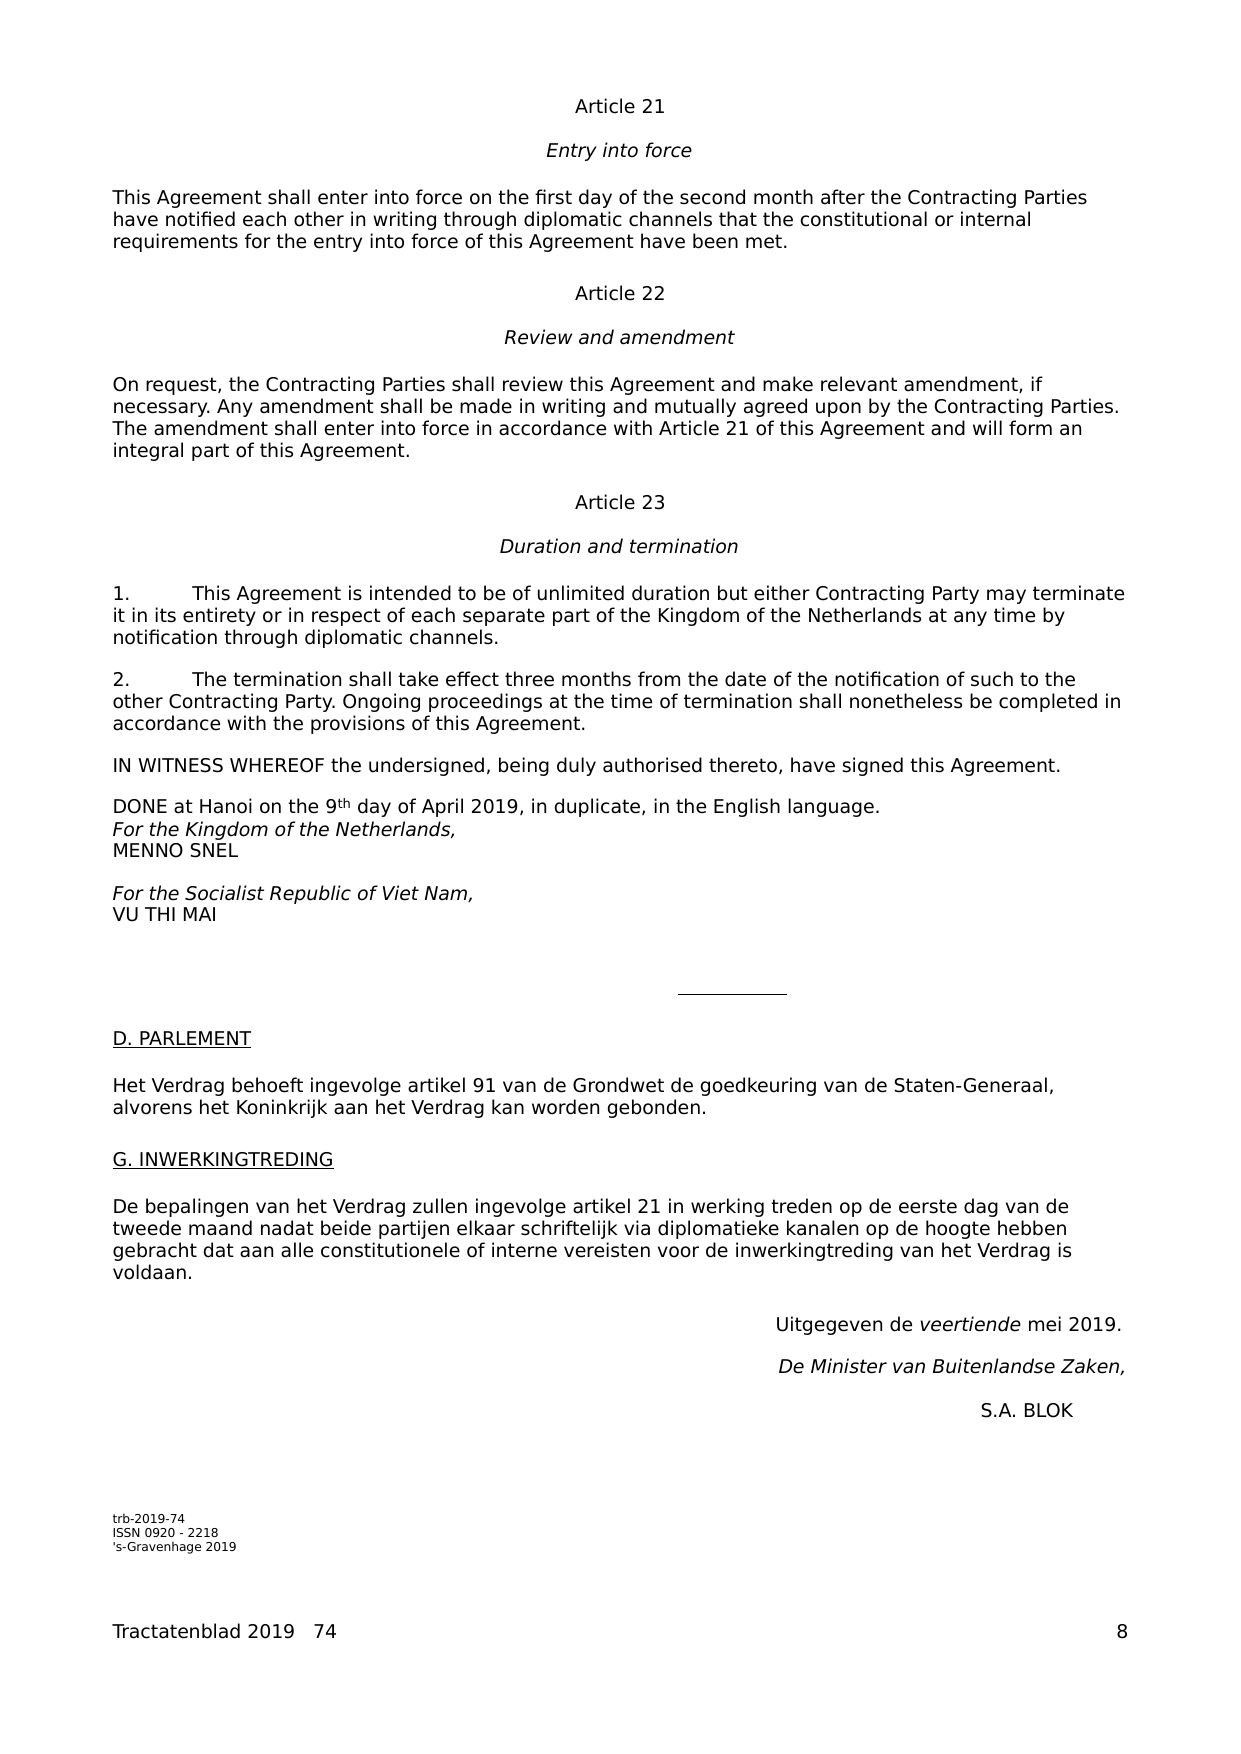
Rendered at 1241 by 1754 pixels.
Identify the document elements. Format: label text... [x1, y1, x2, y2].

text 2. The termination shall take effect three months from the date of the notification of such to the other Contracting Party. Ongoing proceedings at the time of termination shall nonetheless be completed in accordance with the provisions of this Agreement. [112, 668, 1128, 734]
text This Agreement shall enter into force on the first day of the second month after the Contracting Parties have notified each other in writing through diplomatic channels that the constitutional or internal requirements for the entry into force of this Agreement have been met. [112, 187, 1128, 253]
text Uitgegeven de veertiende mei 2019. [112, 1314, 1128, 1336]
subtitle Article 22 Review and amendment [112, 283, 1128, 349]
subtitle Article 21 Entry into force [112, 96, 1128, 162]
text Het Verdrag behoeft ingevolge artikel 91 van de Grondwet de goedkeuring van de Staten-Generaal, alvorens het Koninkrijk aan het Verdrag kan worden gebonden. [112, 1075, 1128, 1119]
text For the Kingdom of the Netherlands, MENNO SNEL [112, 818, 1128, 862]
text De bepalingen van het Verdrag zullen ingevolge artikel 21 in werking treden op de eerste dag van de tweede maand nadat beide partijen elkaar schriftelijk via diplomatieke kanalen op de hoogte hebben gebracht dat aan alle constitutionele of interne vereisten voor de inwerkingtreding van het Verdrag is voldaan. [112, 1196, 1128, 1284]
text De Minister van Buitenlandse Zaken, S.A. BLOK [112, 1356, 1128, 1422]
subtitle G. INWERKINGTREDING [112, 1149, 1128, 1171]
text IN WITNESS WHEREOF the undersigned, being duly authorised thereto, have signed this Agreement. [112, 754, 1128, 776]
text 's-Gravenhage 2019 [112, 1540, 346, 1554]
text ISSN 0920 - 2218 [112, 1526, 346, 1540]
text DONE at Hanoi on the 9th day of April 2019, in duplicate, in the English language. [112, 796, 1128, 818]
text On request, the Contracting Parties shall review this Agreement and make relevant amendment, if necessary. Any amendment shall be made in writing and mutually agreed upon by the Contracting Parties. The amendment shall enter into force in accordance with Article 21 of this Agreement and will form an integral part of this Agreement. [112, 374, 1128, 462]
subtitle D. PARLEMENT [112, 1028, 1128, 1050]
subtitle Article 23 Duration and termination [112, 492, 1128, 558]
text trb-2019-74 [112, 1512, 346, 1526]
text For the Socialist Republic of Viet Nam, VU THI MAI [112, 882, 1128, 926]
text 1. This Agreement is intended to be of unlimited duration but either Contracting Party may terminate it in its entirety or in respect of each separate part of the Kingdom of the Netherlands at any time by notification through diplomatic channels. [112, 583, 1128, 648]
